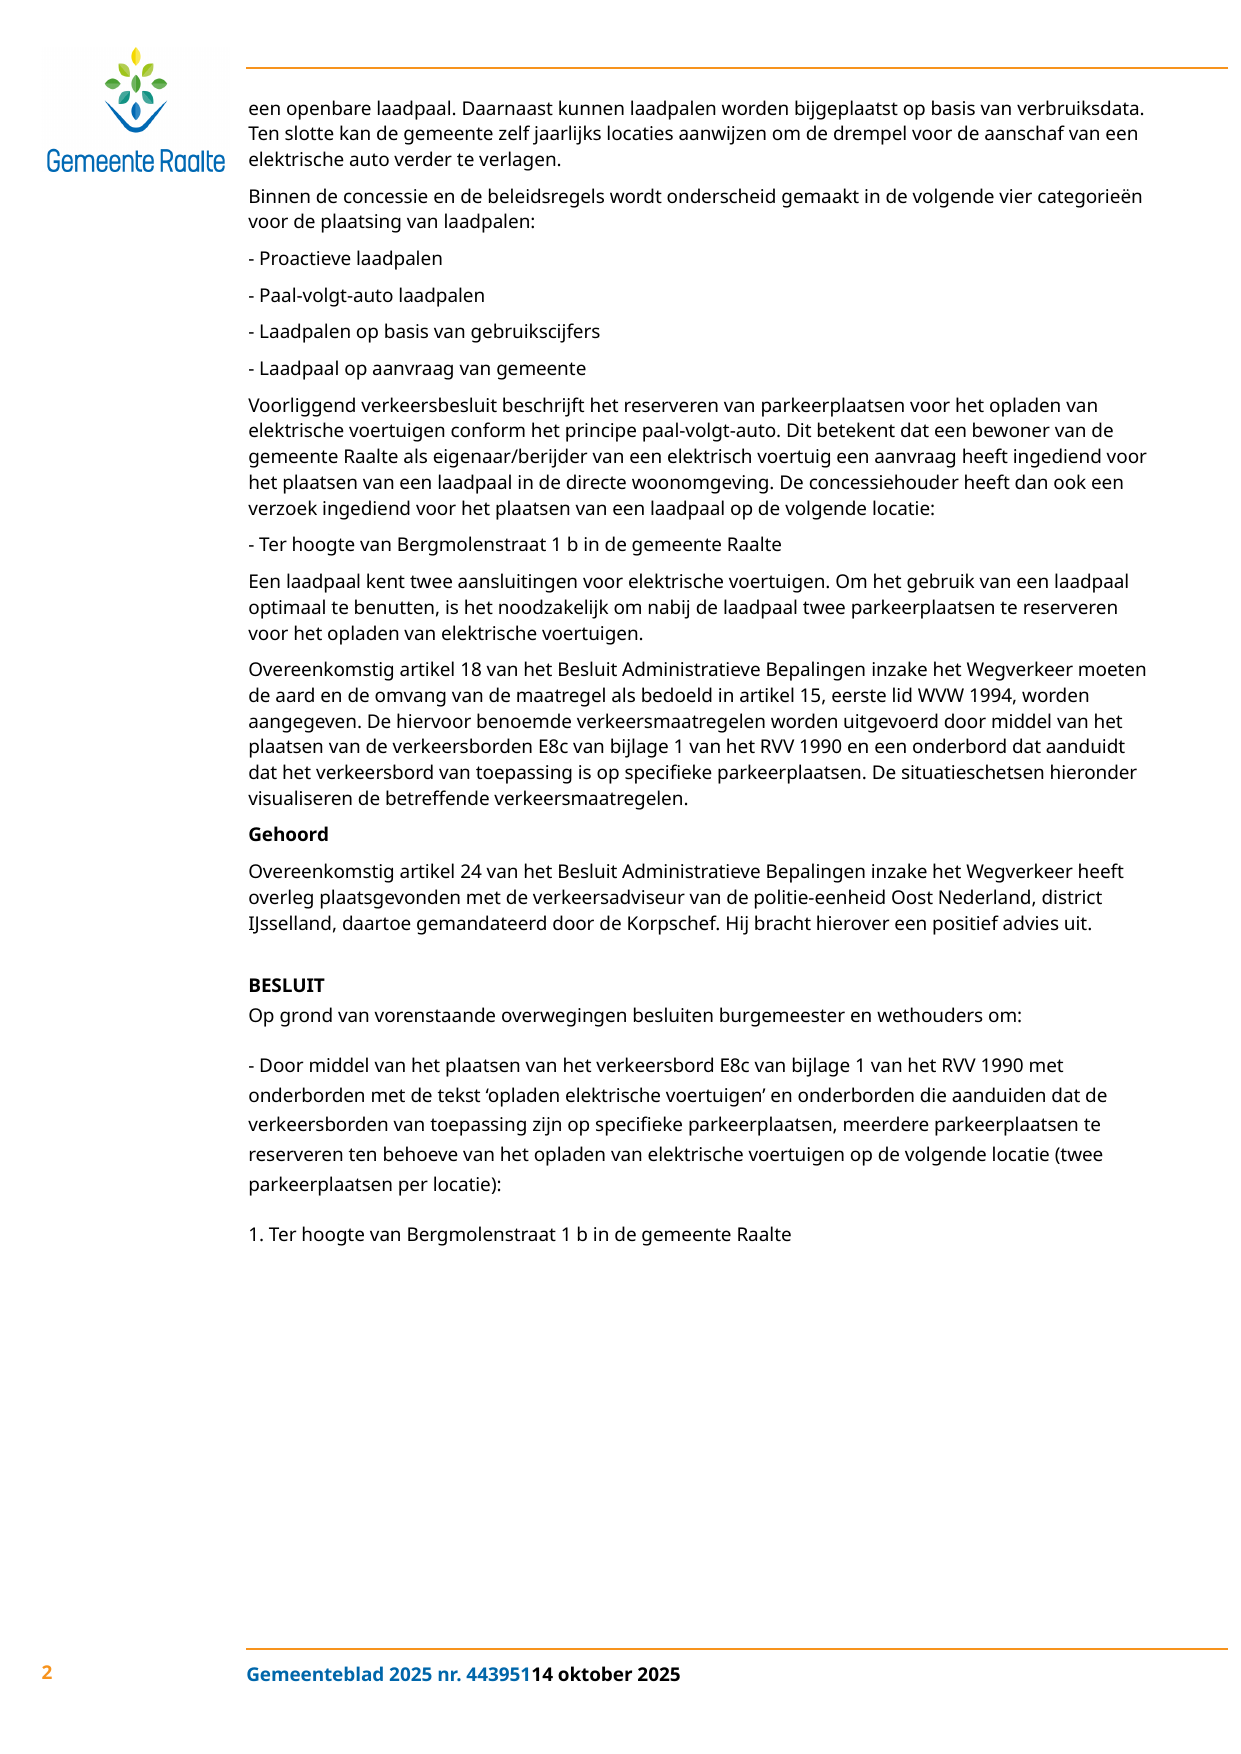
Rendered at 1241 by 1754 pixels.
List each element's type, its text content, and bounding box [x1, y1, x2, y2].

text - Laadpalen op basis van gebruikscijfers [248, 319, 1152, 344]
text Binnen de concessie en de beleidsregels wordt onderscheid gemaakt in de volgende vier categorieën voor de plaatsing van laadpalen: [248, 183, 1152, 234]
text - Proactieve laadpalen [248, 245, 1152, 271]
text BESLUIT [248, 972, 1152, 998]
text 1. Ter hoogte van Bergmolenstraat 1 b in de gemeente Raalte [248, 1221, 1152, 1247]
text een openbare laadpaal. Daarnaast kunnen laadpalen worden bijgeplaatst op basis van verbruiksdata. Ten slotte kan de gemeente zelf jaarlijks locaties aanwijzen om de drempel voor de aanschaf van een elektrische auto verder te verlagen. [248, 95, 1152, 172]
text - Laadpaal op aanvraag van gemeente [248, 355, 1152, 381]
text Gehoord [248, 822, 1152, 847]
text Voorliggend verkeersbesluit beschrijft het reserveren van parkeerplaatsen voor het opladen van elektrische voertuigen conform het principe paal-volgt-auto. Dit betekent dat een bewoner van de gemeente Raalte als eigenaar/berijder van een elektrisch voertuig een aanvraag heeft ingediend voor het plaatsen van een laadpaal in de directe woonomgeving. De concessiehouder heeft dan ook een verzoek ingediend voor het plaatsen van een laadpaal op de volgende locatie: [248, 392, 1152, 521]
text Op grond van vorenstaande overwegingen besluiten burgemeester en wethouders om: [248, 1002, 1152, 1028]
text - Paal-volgt-auto laadpalen [248, 282, 1152, 308]
picture [41, 47, 231, 172]
text - Door middel van het plaatsen van het verkeersbord E8c van bijlage 1 van het RVV 1990 met onderborden met de tekst ‘opladen elektrische voertuigen’ en onderborden die aanduiden dat de verkeersborden van toepassing zijn op specifieke parkeerplaatsen, meerdere parkeerplaatsen te reserveren ten behoeve van het opladen van elektrische voertuigen op de volgende locatie (twee parkeerplaatsen per locatie): [248, 1052, 1152, 1197]
text - Ter hoogte van Bergmolenstraat 1 b in de gemeente Raalte [248, 532, 1152, 557]
text Een laadpaal kent twee aansluitingen voor elektrische voertuigen. Om het gebruik van een laadpaal optimaal te benutten, is het noodzakelijk om nabij de laadpaal twee parkeerplaatsen te reserveren voor het opladen van elektrische voertuigen. [248, 568, 1152, 645]
text Overeenkomstig artikel 18 van het Besluit Administratieve Bepalingen inzake het Wegverkeer moeten de aard en de omvang van de maatregel als bedoeld in artikel 15, eerste lid WVW 1994, worden aangegeven. De hiervoor benoemde verkeersmaatregelen worden uitgevoerd door middel van het plaatsen van de verkeersborden E8c van bijlage 1 van het RVV 1990 en een onderbord dat aanduidt dat het verkeersbord van toepassing is op specifieke parkeerplaatsen. De situatieschetsen hieronder visualiseren de betreffende verkeersmaatregelen. [248, 656, 1152, 811]
text Overeenkomstig artikel 24 van het Besluit Administratieve Bepalingen inzake het Wegverkeer heeft overleg plaatsgevonden met de verkeersadviseur van de politie-eenheid Oost Nederland, district IJsselland, daartoe gemandateerd door de Korpschef. Hij bracht hierover een positief advies uit. [248, 858, 1152, 936]
